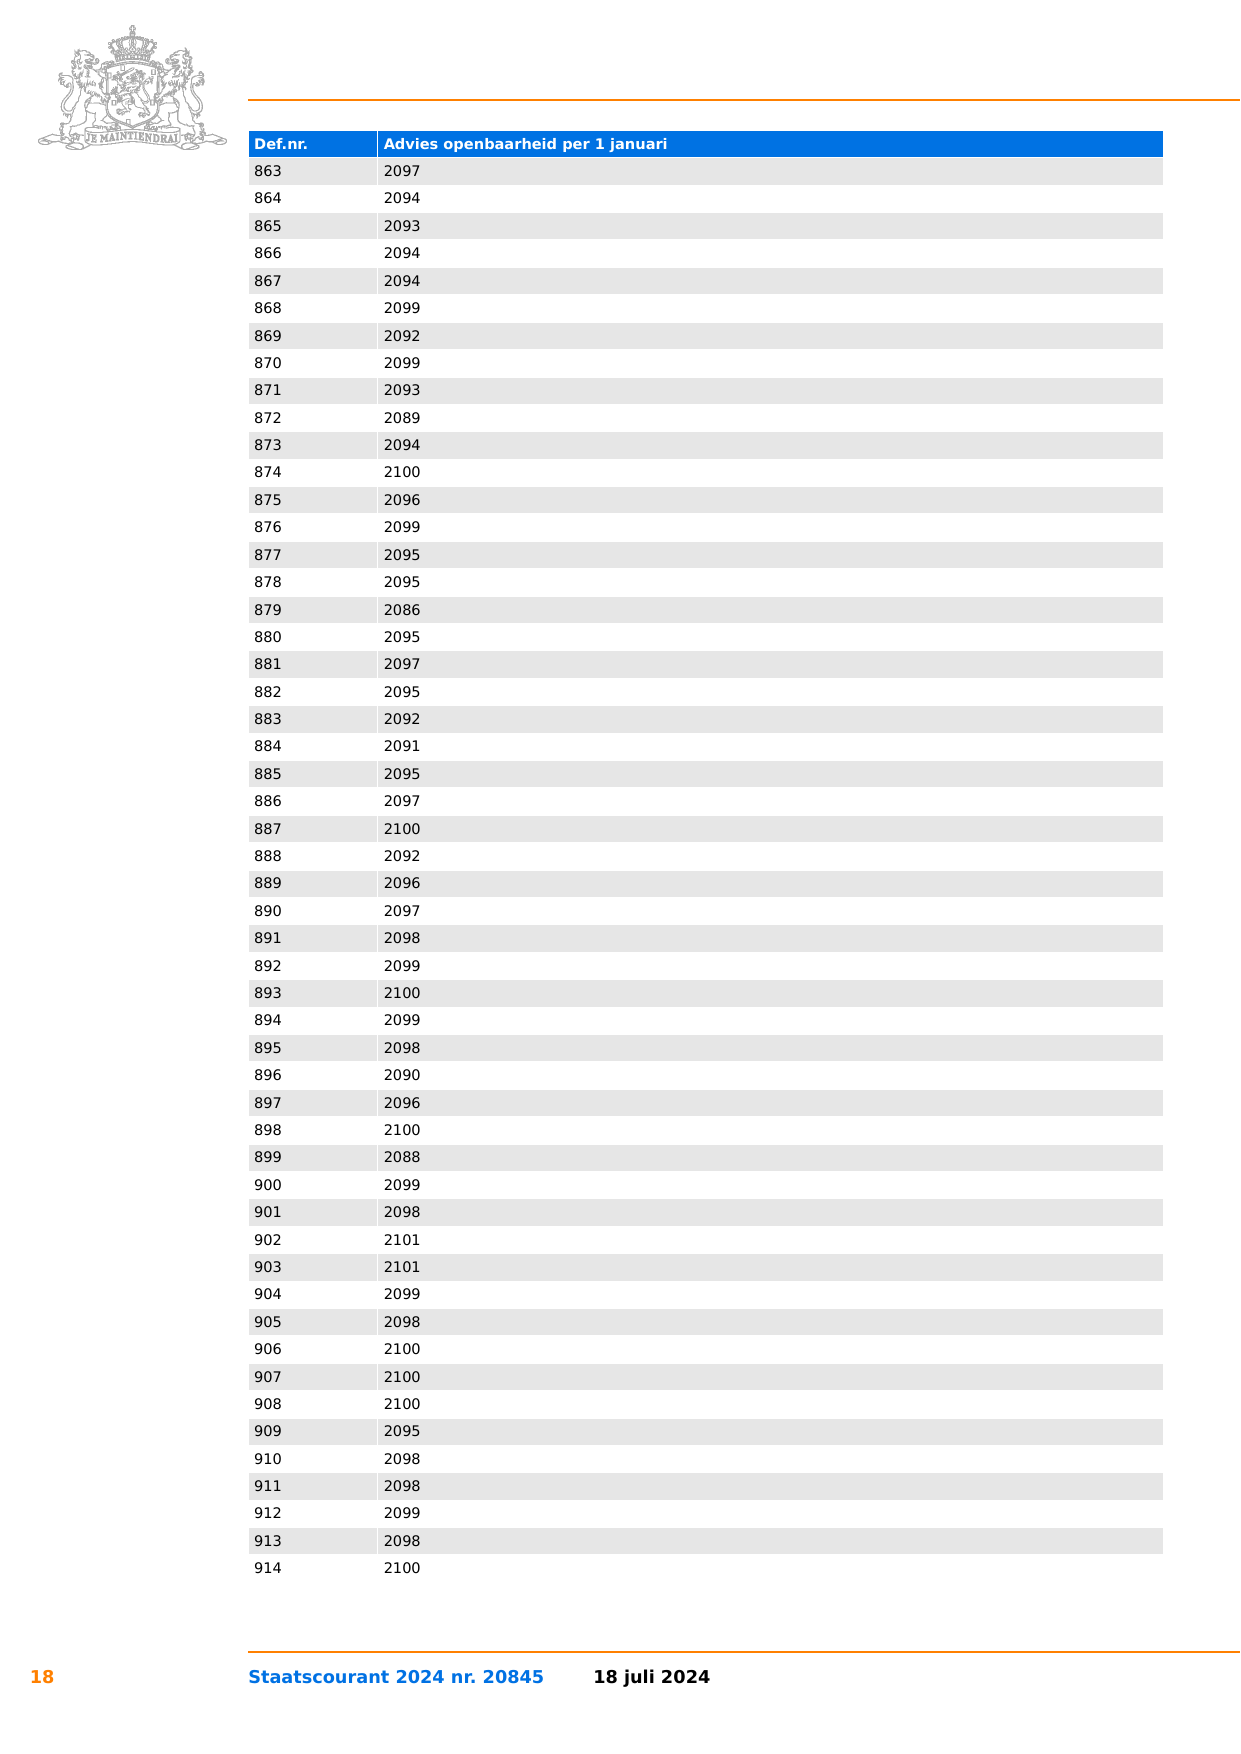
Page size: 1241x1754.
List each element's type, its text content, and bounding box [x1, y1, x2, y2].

table_cell 896 [249, 1063, 377, 1089]
table_cell 888 [249, 843, 377, 869]
table_cell 2097 [378, 158, 1163, 185]
table_header Advies openbaarheid per 1 januari [378, 131, 1163, 157]
table_cell 870 [249, 350, 377, 376]
table_cell 2096 [378, 871, 1163, 897]
table_cell 2100 [378, 1364, 1163, 1390]
table_cell 2099 [378, 1172, 1163, 1198]
table_cell 2096 [378, 487, 1163, 513]
table_cell 2099 [378, 295, 1163, 322]
table_cell 2099 [378, 350, 1163, 376]
table_cell 2095 [378, 569, 1163, 596]
table_cell 2099 [378, 1501, 1163, 1527]
table_cell 2099 [378, 1282, 1163, 1308]
table_cell 2092 [378, 843, 1163, 869]
table_cell 2101 [378, 1227, 1163, 1253]
table_cell 869 [249, 323, 377, 349]
table_cell 2093 [378, 213, 1163, 239]
table_cell 877 [249, 542, 377, 568]
table_cell 909 [249, 1419, 377, 1445]
table_cell 2095 [378, 1419, 1163, 1445]
table_cell 2095 [378, 761, 1163, 787]
table_cell 908 [249, 1391, 377, 1417]
table_cell 2094 [378, 432, 1163, 459]
table_cell 2097 [378, 898, 1163, 924]
table_cell 2089 [378, 405, 1163, 431]
table_cell 906 [249, 1336, 377, 1363]
table_cell 875 [249, 487, 377, 513]
table_cell 887 [249, 816, 377, 842]
table_cell 873 [249, 432, 377, 459]
table_cell 865 [249, 213, 377, 239]
table_cell 889 [249, 871, 377, 897]
table_cell 2098 [378, 925, 1163, 952]
table_cell 871 [249, 378, 377, 404]
table_cell 868 [249, 295, 377, 322]
table_cell 866 [249, 241, 377, 267]
table_cell 2101 [378, 1254, 1163, 1281]
table_cell 2094 [378, 268, 1163, 294]
table_cell 2094 [378, 241, 1163, 267]
table_cell 874 [249, 460, 377, 486]
table_cell 2098 [378, 1309, 1163, 1335]
table_cell 2100 [378, 980, 1163, 1007]
table_cell 2092 [378, 706, 1163, 733]
table_cell 2097 [378, 789, 1163, 815]
table_cell 897 [249, 1090, 377, 1116]
table_cell 2100 [378, 460, 1163, 486]
table_cell 2100 [378, 1336, 1163, 1363]
table_cell 885 [249, 761, 377, 787]
table_cell 891 [249, 925, 377, 952]
table_cell 872 [249, 405, 377, 431]
table_cell 2099 [378, 515, 1163, 541]
table_cell 2095 [378, 624, 1163, 650]
table_cell 2100 [378, 1117, 1163, 1143]
table_cell 914 [249, 1556, 377, 1582]
table_cell 2097 [378, 651, 1163, 678]
table_header Def.nr. [249, 131, 377, 157]
table_cell 907 [249, 1364, 377, 1390]
table_cell 863 [249, 158, 377, 185]
table_cell 2099 [378, 1008, 1163, 1034]
table_cell 2086 [378, 597, 1163, 623]
table_cell 2100 [378, 1391, 1163, 1417]
table_cell 2092 [378, 323, 1163, 349]
table_cell 880 [249, 624, 377, 650]
table_cell 910 [249, 1446, 377, 1472]
table_cell 878 [249, 569, 377, 596]
table_cell 2095 [378, 679, 1163, 705]
table_cell 2098 [378, 1528, 1163, 1554]
table_cell 2094 [378, 186, 1163, 212]
table_cell 2088 [378, 1145, 1163, 1171]
table_cell 904 [249, 1282, 377, 1308]
table_cell 913 [249, 1528, 377, 1554]
table_cell 899 [249, 1145, 377, 1171]
table_cell 905 [249, 1309, 377, 1335]
table_cell 2098 [378, 1473, 1163, 1500]
table_cell 886 [249, 789, 377, 815]
table_cell 2099 [378, 953, 1163, 979]
table_cell 879 [249, 597, 377, 623]
table_cell 2098 [378, 1199, 1163, 1226]
table_cell 890 [249, 898, 377, 924]
table_cell 876 [249, 515, 377, 541]
table_cell 894 [249, 1008, 377, 1034]
table_cell 882 [249, 679, 377, 705]
table_cell 2095 [378, 542, 1163, 568]
table_cell 903 [249, 1254, 377, 1281]
table_cell 893 [249, 980, 377, 1007]
table_cell 2093 [378, 378, 1163, 404]
table_cell 898 [249, 1117, 377, 1143]
table_cell 2098 [378, 1446, 1163, 1472]
table_cell 2098 [378, 1035, 1163, 1061]
table_cell 912 [249, 1501, 377, 1527]
table_cell 2096 [378, 1090, 1163, 1116]
table_cell 883 [249, 706, 377, 733]
table_cell 2100 [378, 1556, 1163, 1582]
table_cell 895 [249, 1035, 377, 1061]
table_cell 2100 [378, 816, 1163, 842]
table_cell 892 [249, 953, 377, 979]
table_cell 2090 [378, 1063, 1163, 1089]
table_cell 867 [249, 268, 377, 294]
table_cell 2091 [378, 734, 1163, 760]
table_cell 911 [249, 1473, 377, 1500]
table_cell 901 [249, 1199, 377, 1226]
table_cell 881 [249, 651, 377, 678]
table_cell 884 [249, 734, 377, 760]
table_cell 902 [249, 1227, 377, 1253]
table_cell 864 [249, 186, 377, 212]
picture [38, 25, 227, 150]
table_cell 900 [249, 1172, 377, 1198]
